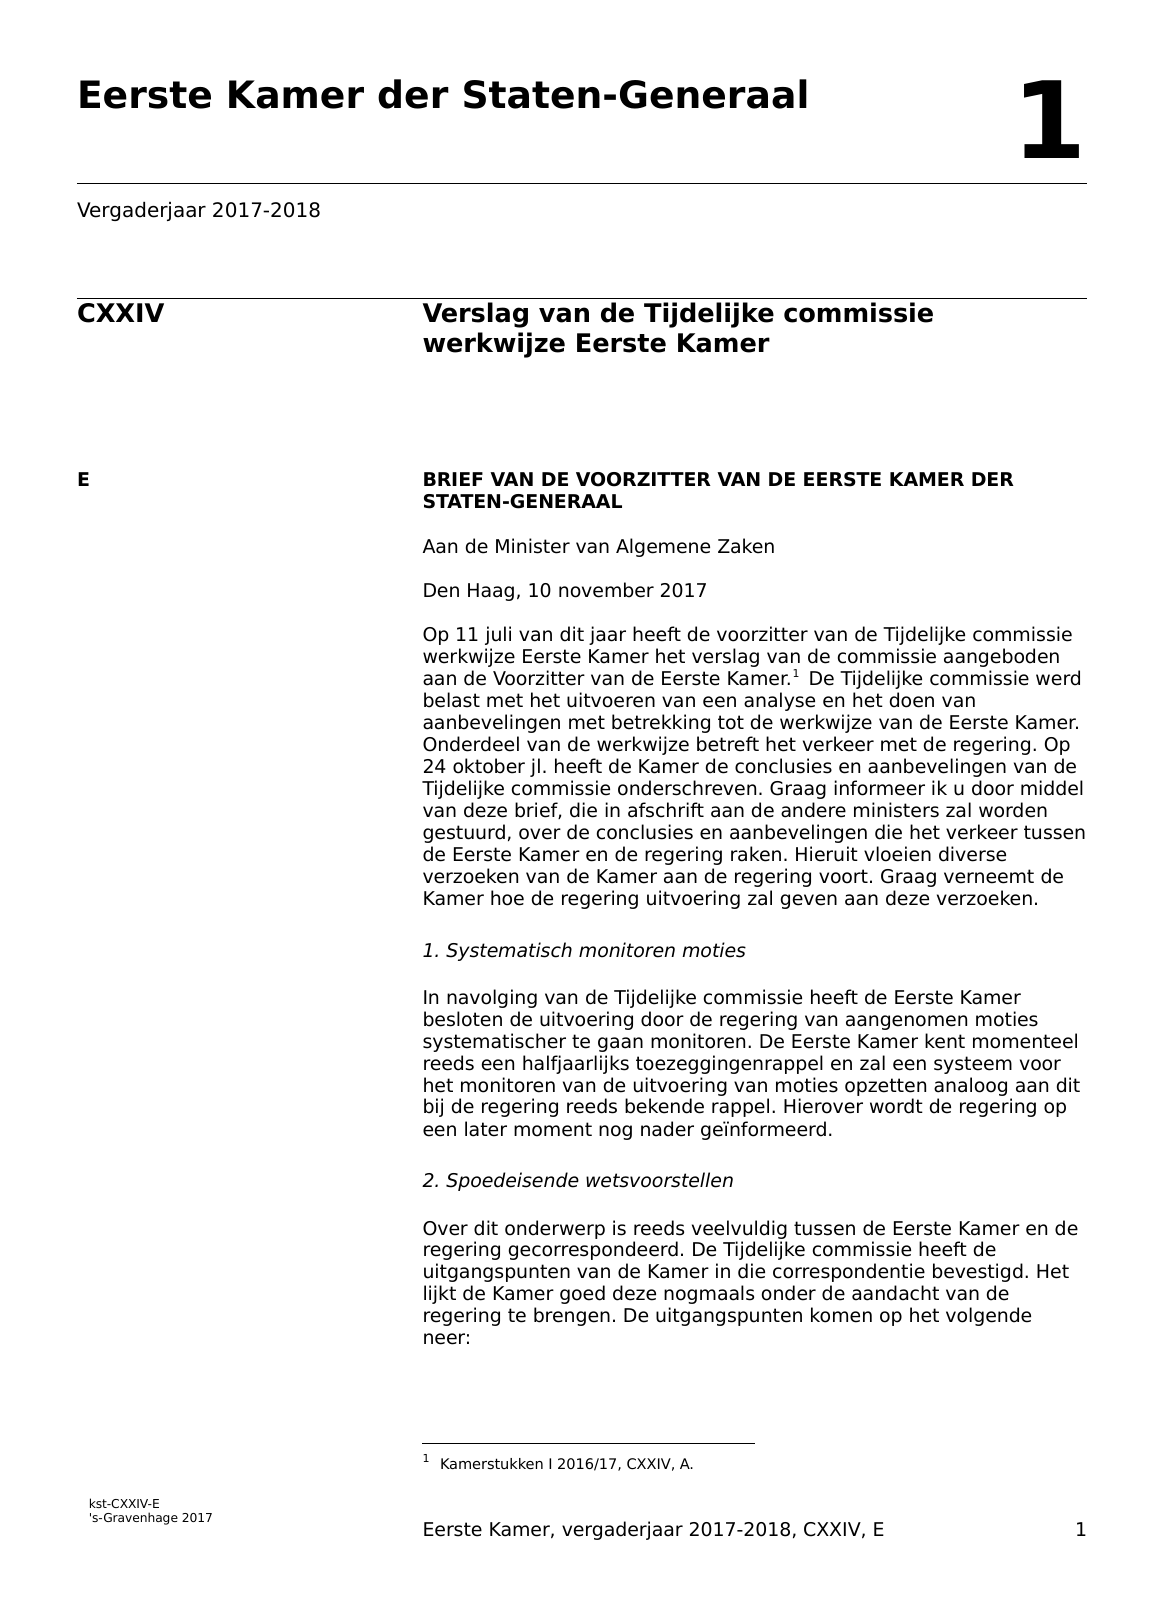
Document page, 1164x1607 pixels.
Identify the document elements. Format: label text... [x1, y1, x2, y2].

text 's-Gravenhage 2017 [88, 1511, 323, 1525]
text kst-CXXIV-E [88, 1497, 323, 1511]
table_cell Vergaderjaar 2017-2018 [77, 184, 1087, 298]
text Kamerstukken I 2016/17, CXXIV, A. [422, 1452, 1087, 1474]
text Op 11 juli van dit jaar heeft de voorzitter van de Tijdelijke commissie werkwijze Eerste Kamer het verslag van de commissie aangeboden aan de Voorzitter van de Eerste Kamer. De Tijdelijke commissie werd belast met het uitvoeren van een analyse en het doen van aanbevelingen met betrekking tot de werkwijze van de Eerste Kamer. Onderdeel van de werkwijze betreft het verkeer met de regering. Op 24 oktober jl. heeft de Kamer de conclusies en aanbevelingen van de Tijdelijke commissie onderschreven. Graag informeer ik u door middel van deze brief, die in afschrift aan de andere ministers zal worden gestuurd, over de conclusies en aanbevelingen die het verkeer tussen de Eerste Kamer en de regering raken. Hieruit vloeien diverse verzoeken van de Kamer aan de regering voort. Graag verneemt de Kamer hoe de regering uitvoering zal geven aan deze verzoeken. [422, 624, 1087, 909]
table_header 1 [886, 59, 1087, 183]
text In navolging van de Tijdelijke commissie heeft de Eerste Kamer besloten de uitvoering door de regering van aangenomen moties systematischer te gaan monitoren. De Eerste Kamer kent momenteel reeds een halfjaarlijks toezeggingenrappel en zal een systeem voor het monitoren van de uitvoering van moties opzetten analoog aan dit bij de regering reeds bekende rappel. Hierover wordt de regering op een later moment nog nader geïnformeerd. [422, 987, 1087, 1140]
text Aan de Minister van Algemene Zaken [422, 536, 1087, 557]
subtitle 1. Systematisch monitoren moties [422, 939, 1087, 962]
table_header Eerste Kamer der Staten-Generaal [77, 59, 886, 183]
subtitle E BRIEF VAN DE VOORZITTER VAN DE EERSTE KAMER DER STATEN-GENERAAL [77, 469, 1087, 513]
text Den Haag, 10 november 2017 [422, 580, 1087, 602]
text Over dit onderwerp is reeds veelvuldig tussen de Eerste Kamer en de regering gecorrespondeerd. De Tijdelijke commissie heeft de uitgangspunten van de Kamer in die correspondentie bevestigd. Het lijkt de Kamer goed deze nogmaals onder de aandacht van de regering te brengen. De uitgangspunten komen op het volgende neer: [422, 1217, 1087, 1349]
subtitle 2. Spoedeisende wetsvoorstellen [422, 1170, 1087, 1192]
subtitle CXXIV Verslag van de Tijdelijke commissie werkwijze Eerste Kamer [77, 299, 1087, 358]
